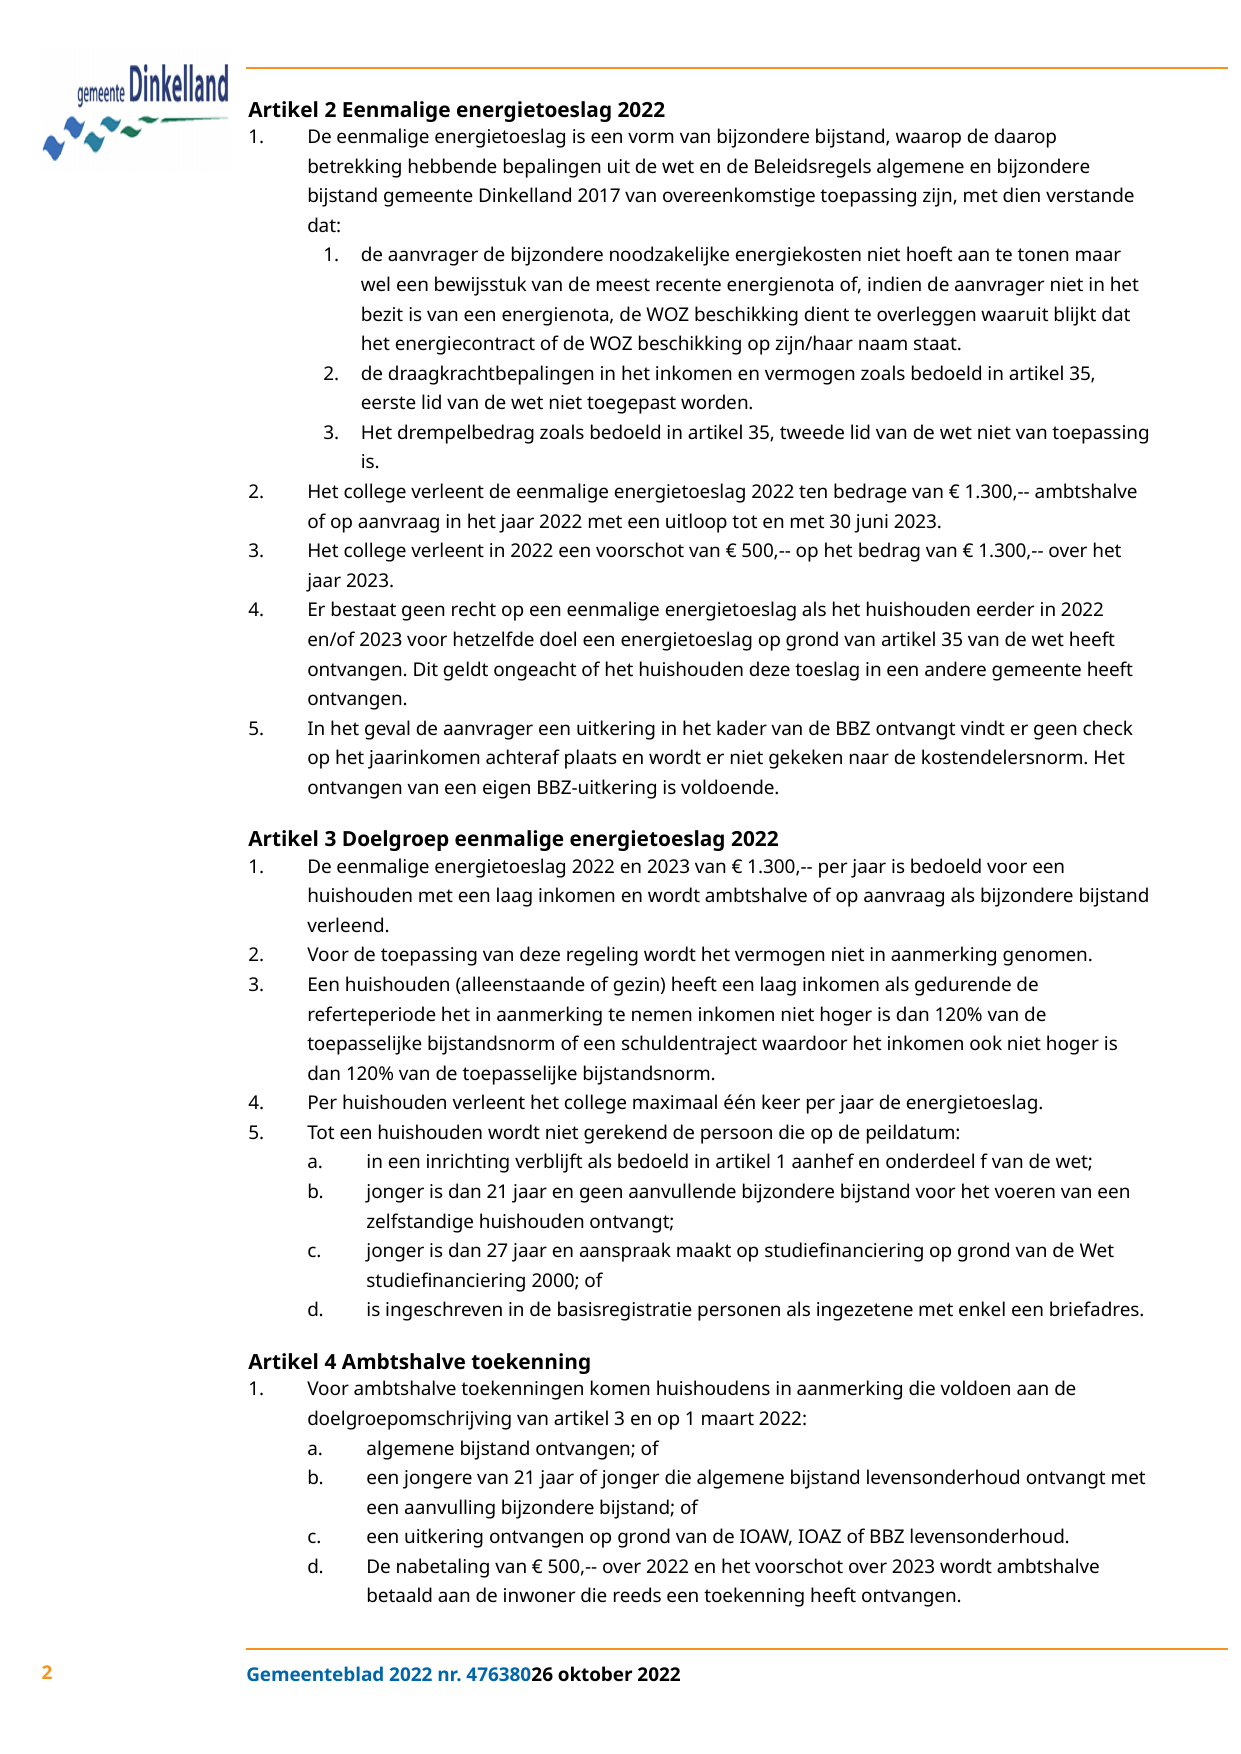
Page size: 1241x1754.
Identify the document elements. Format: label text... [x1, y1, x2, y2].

picture [41, 47, 231, 172]
list De nabetaling van € 500,-- over 2022 en het voorschot over 2023 wordt ambtshalve betaald aan de inwoner die reeds een toekenning heeft ontvangen. [307, 1553, 1152, 1608]
list De eenmalige energietoeslag 2022 en 2023 van € 1.300,-- per jaar is bedoeld voor een huishouden met een laag inkomen en wordt ambtshalve of op aanvraag als bijzondere bijstand verleend. [248, 853, 1152, 938]
list Het drempelbedrag zoals bedoeld in artikel 35, tweede lid van de wet niet van toepassing is. [323, 419, 1152, 474]
list in een inrichting verblijft als bedoeld in artikel 1 aanhef en onderdeel f van de wet; [307, 1149, 1152, 1174]
list een uitkering ontvangen op grond van de IOAW, IOAZ of BBZ levensonderhoud. [307, 1523, 1152, 1549]
list Voor ambtshalve toekenningen komen huishoudens in aanmerking die voldoen aan de doelgroepomschrijving van artikel 3 en op 1 maart 2022: [248, 1376, 1152, 1431]
list De eenmalige energietoeslag is een vorm van bijzondere bijstand, waarop de daarop betrekking hebbende bepalingen uit de wet en de Beleidsregels algemene en bijzondere bijstand gemeente Dinkelland 2017 van overeenkomstige toepassing zijn, met dien verstande dat: [248, 123, 1152, 238]
list Het college verleent in 2022 een voorschot van € 500,-- op het bedrag van € 1.300,-- over het jaar 2023. [248, 537, 1152, 593]
list de aanvrager de bijzondere noodzakelijke energiekosten niet hoeft aan te tonen maar wel een bewijsstuk van de meest recente energienota of, indien de aanvrager niet in het bezit is van een energienota, de WOZ beschikking dient te overleggen waaruit blijkt dat het energiecontract of de WOZ beschikking op zijn/haar naam staat. [323, 242, 1152, 356]
list de draagkrachtbepalingen in het inkomen en vermogen zoals bedoeld in artikel 35, eerste lid van de wet niet toegepast worden. [323, 360, 1152, 415]
text Artikel 4 Ambtshalve toekenning [248, 1347, 1152, 1376]
list In het geval de aanvrager een uitkering in het kader van de BBZ ontvangt vindt er geen check op het jaarinkomen achteraf plaats en wordt er niet gekeken naar de kostendelersnorm. Het ontvangen van een eigen BBZ-uitkering is voldoende. [248, 715, 1152, 800]
list jonger is dan 21 jaar en geen aanvullende bijzondere bijstand voor het voeren van een zelfstandige huishouden ontvangt; [307, 1178, 1152, 1234]
text Artikel 3 Doelgroep eenmalige energietoeslag 2022 [248, 824, 1152, 853]
text Artikel 2 Eenmalige energietoeslag 2022 [248, 95, 1152, 123]
list is ingeschreven in de basisregistratie personen als ingezetene met enkel een briefadres. [307, 1297, 1152, 1322]
list Een huishouden (alleenstaande of gezin) heeft een laag inkomen als gedurende de referteperiode het in aanmerking te nemen inkomen niet hoger is dan 120% van de toepasselijke bijstandsnorm of een schuldentraject waardoor het inkomen ook niet hoger is dan 120% van de toepasselijke bijstandsnorm. [248, 971, 1152, 1086]
list Er bestaat geen recht op een eenmalige energietoeslag als het huishouden eerder in 2022 en/of 2023 voor hetzelfde doel een energietoeslag op grond van artikel 35 van de wet heeft ontvangen. Dit geldt ongeacht of het huishouden deze toeslag in een andere gemeente heeft ontvangen. [248, 597, 1152, 711]
list een jongere van 21 jaar of jonger die algemene bijstand levensonderhoud ontvangt met een aanvulling bijzondere bijstand; of [307, 1464, 1152, 1519]
list Per huishouden verleent het college maximaal één keer per jaar de energietoeslag. [248, 1089, 1152, 1115]
list algemene bijstand ontvangen; of [307, 1435, 1152, 1460]
list jonger is dan 27 jaar en aanspraak maakt op studiefinanciering op grond van de Wet studiefinanciering 2000; of [307, 1237, 1152, 1293]
list Voor de toepassing van deze regeling wordt het vermogen niet in aanmerking genomen. [248, 942, 1152, 967]
list Tot een huishouden wordt niet gerekend de persoon die op de peildatum: [248, 1119, 1152, 1145]
list Het college verleent de eenmalige energietoeslag 2022 ten bedrage van € 1.300,-- ambtshalve of op aanvraag in het jaar 2022 met een uitloop tot en met 30 juni 2023. [248, 478, 1152, 533]
